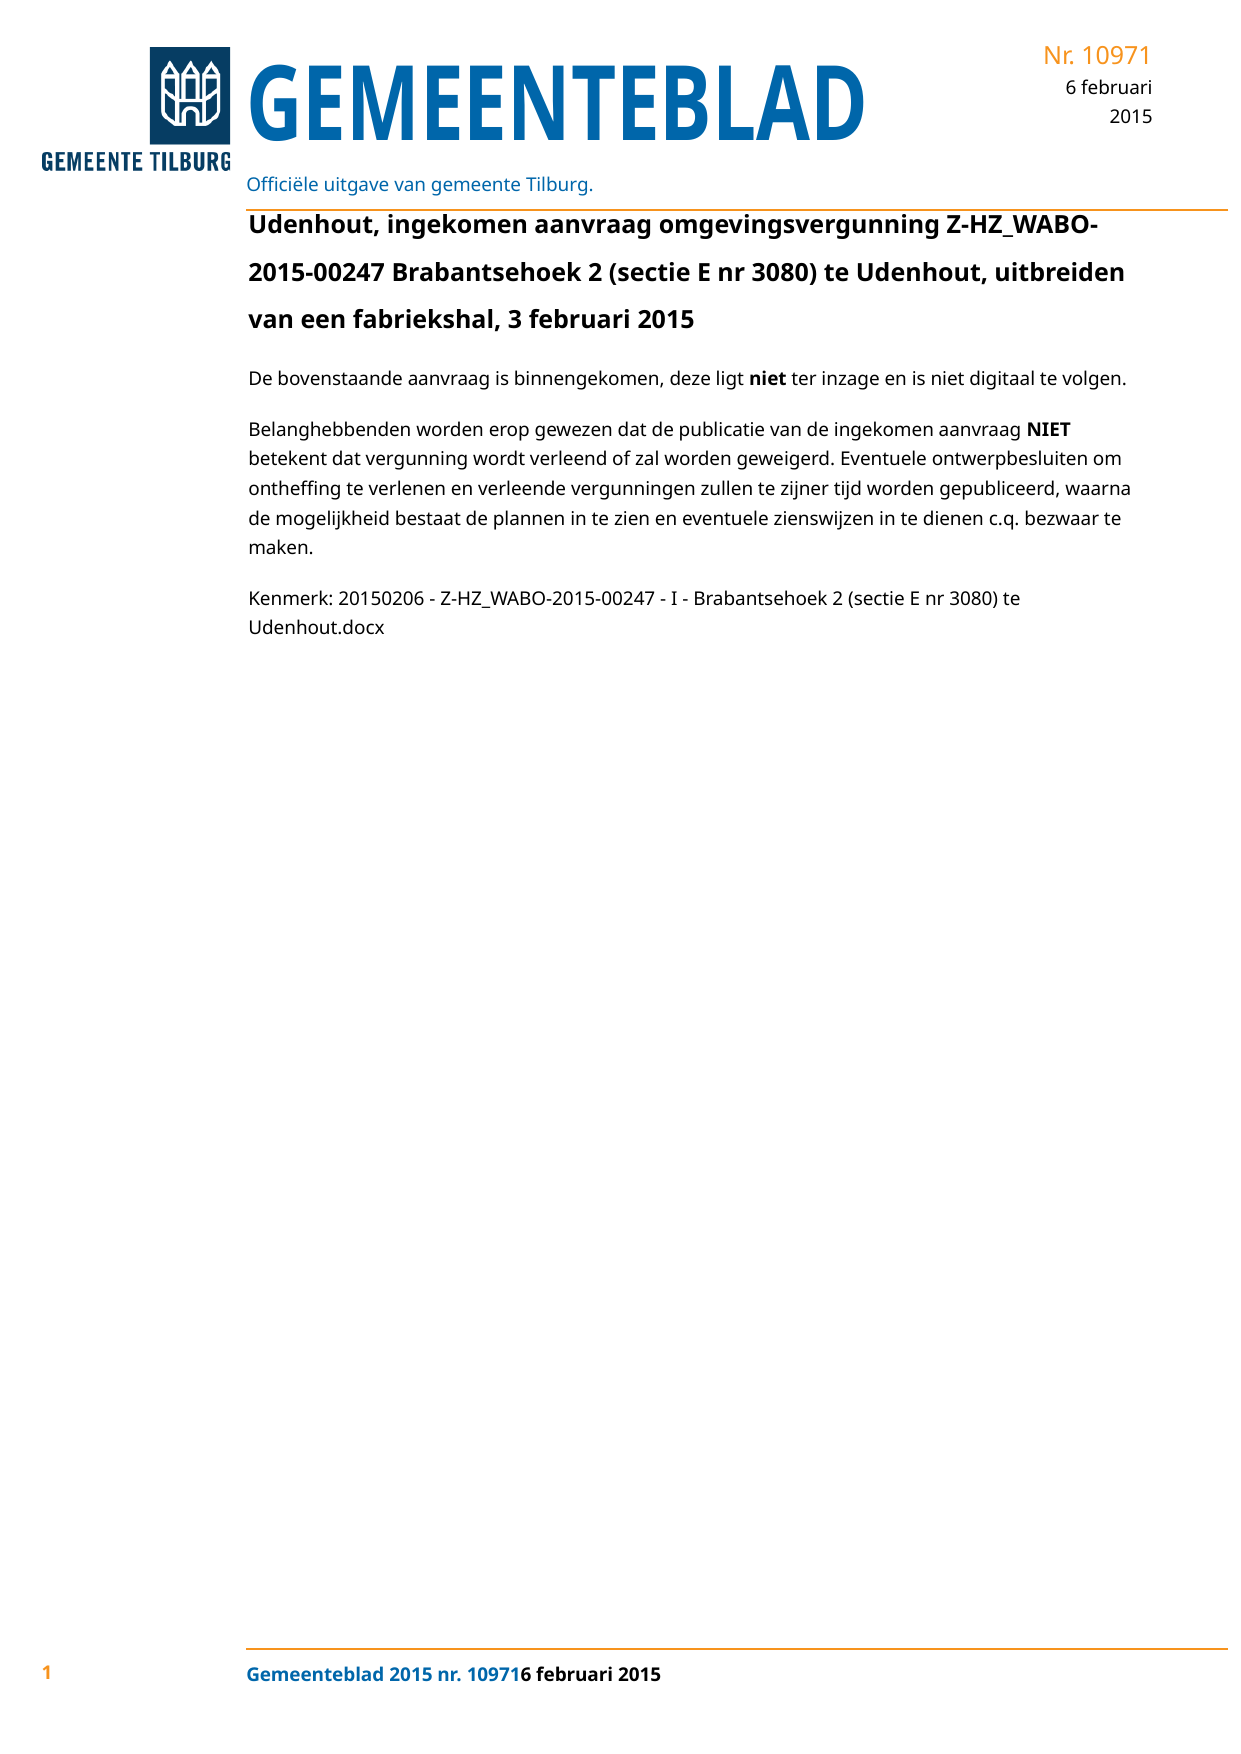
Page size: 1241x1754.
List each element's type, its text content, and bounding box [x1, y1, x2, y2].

text Kenmerk: 20150206 - Z-HZ_WABO-2015-00247 - I - Brabantsehoek 2 (sectie E nr 3080) te Udenhout.docx [248, 585, 1152, 640]
text De bovenstaande aanvraag is binnengekomen, deze ligt niet ter inzage en is niet digitaal te volgen. [248, 366, 1152, 391]
text Belanghebbenden worden erop gewezen dat de publicatie van de ingekomen aanvraag NIET betekent dat vergunning wordt verleend of zal worden geweigerd. Eventuele ontwerpbesluiten om ontheffing te verlenen en verleende vergunningen zullen te zijner tijd worden gepubliceerd, waarna de mogelijkheid bestaat de plannen in te zien en eventuele zienswijzen in te dienen c.q. bezwaar te maken. [248, 416, 1152, 560]
picture [41, 47, 231, 172]
text Udenhout, ingekomen aanvraag omgevingsvergunning Z-HZ_WABO-2015-00247 Brabantsehoek 2 (sectie E nr 3080) te Udenhout, uitbreiden van een fabriekshal, 3 februari 2015 [248, 211, 1152, 336]
